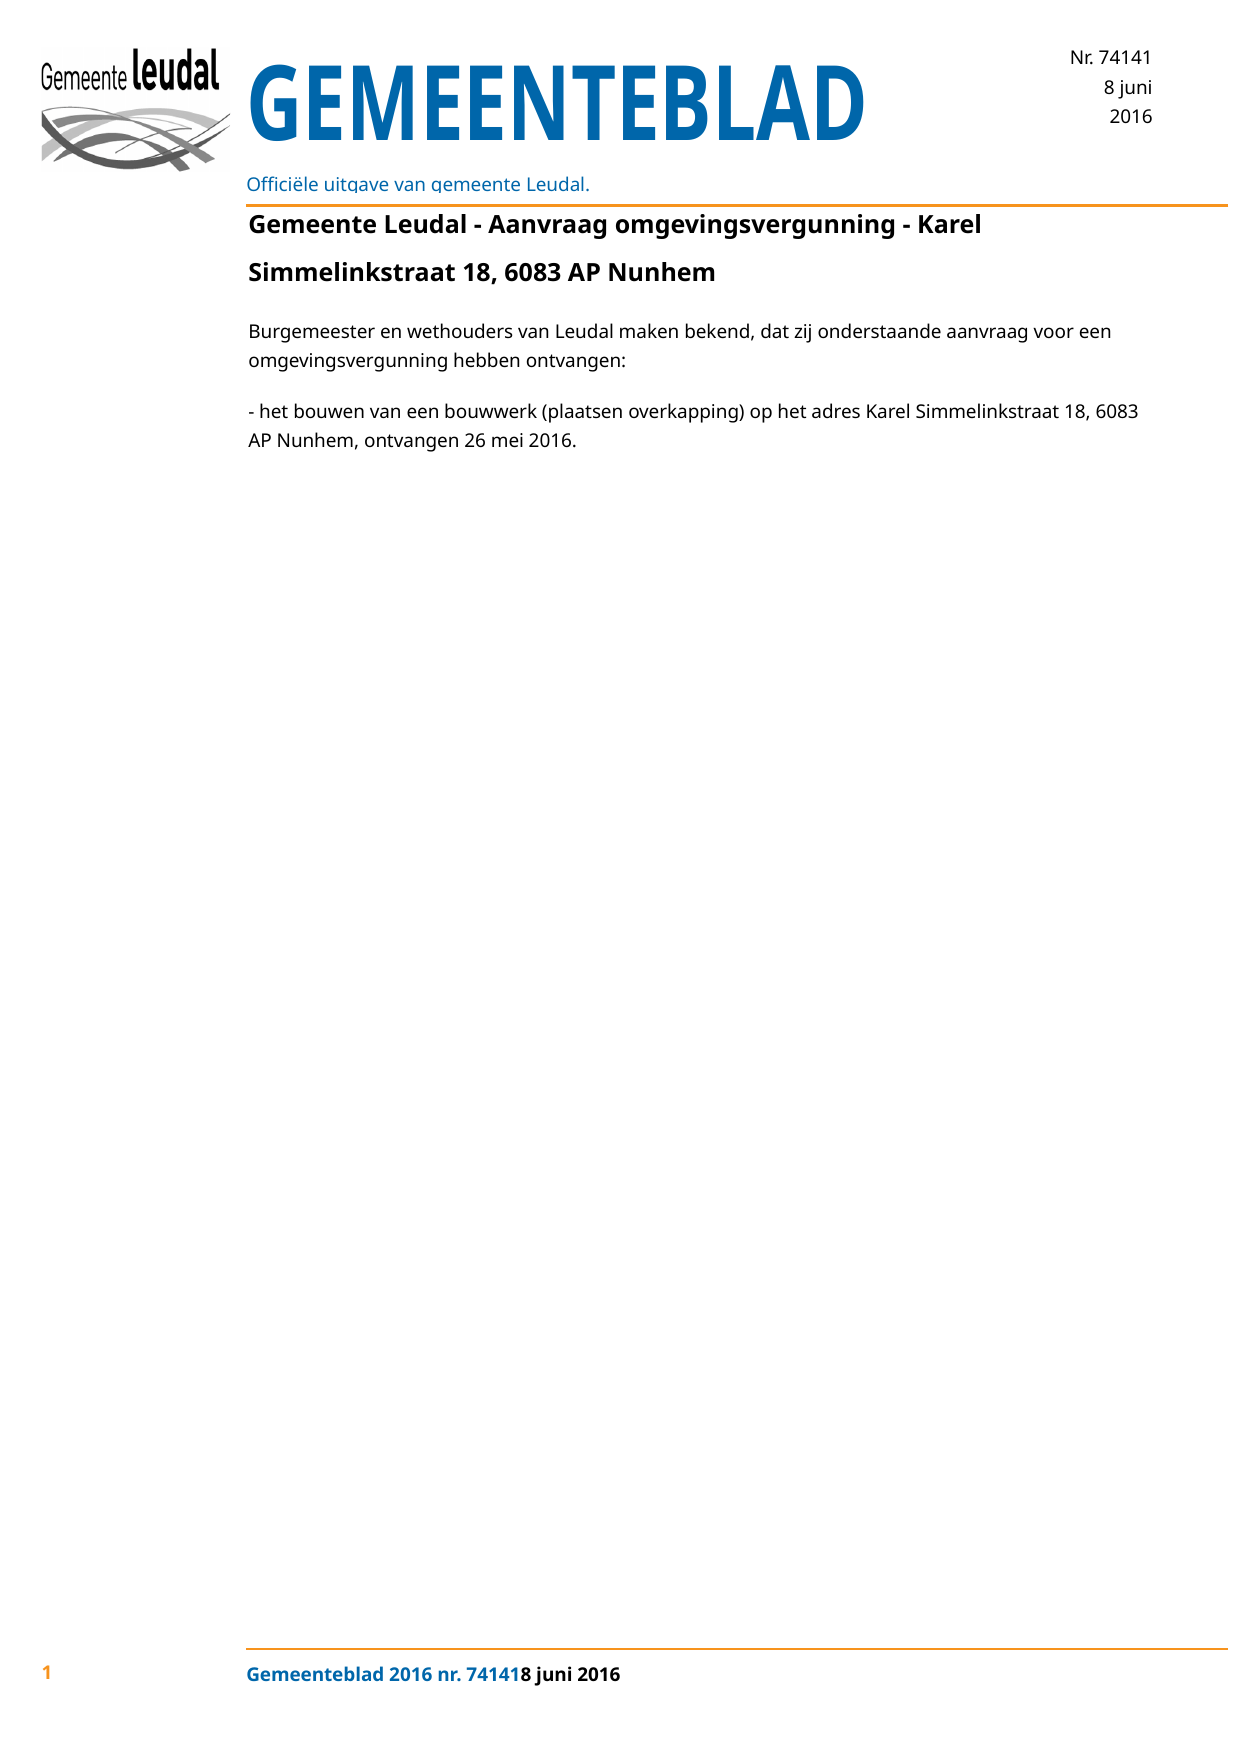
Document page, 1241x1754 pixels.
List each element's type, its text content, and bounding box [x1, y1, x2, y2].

text Burgemeester en wethouders van Leudal maken bekend, dat zij onderstaande aanvraag voor een omgevingsvergunning hebben ontvangen: [248, 318, 1152, 373]
picture [41, 47, 231, 172]
text - het bouwen van een bouwwerk (plaatsen overkapping) op het adres Karel Simmelinkstraat 18, 6083 AP Nunhem, ontvangen 26 mei 2016. [248, 398, 1152, 453]
text Gemeente Leudal - Aanvraag omgevingsvergunning - Karel Simmelinkstraat 18, 6083 AP Nunhem [248, 207, 1152, 288]
